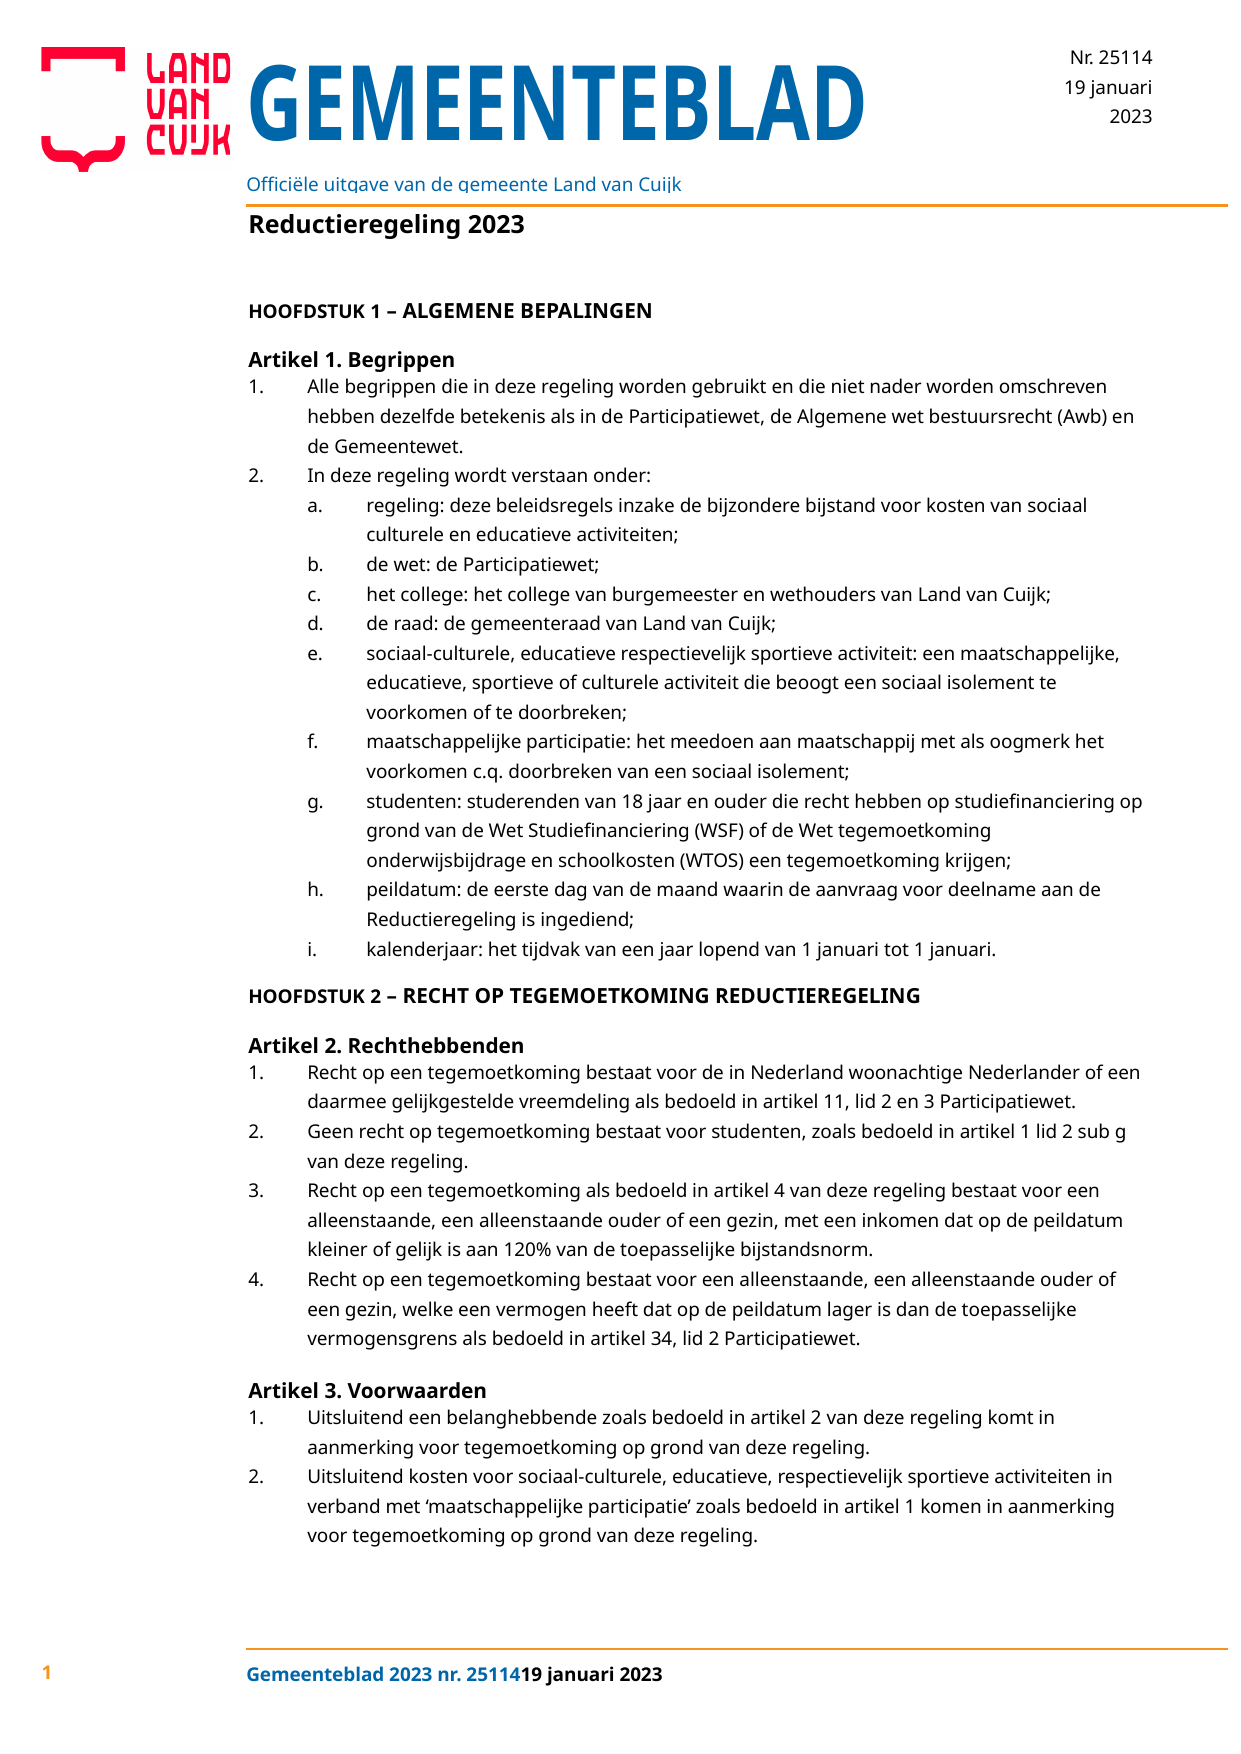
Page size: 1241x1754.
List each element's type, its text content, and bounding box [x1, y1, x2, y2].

list studenten: studerenden van 18 jaar en ouder die recht hebben op studiefinanciering op grond van de Wet Studiefinanciering (WSF) of de Wet tegemoetkoming onderwijsbijdrage en schoolkosten (WTOS) een tegemoetkoming krijgen; [307, 788, 1152, 873]
list In deze regeling wordt verstaan onder: [248, 462, 1152, 488]
list Uitsluitend een belanghebbende zoals bedoeld in artikel 2 van deze regeling komt in aanmerking voor tegemoetkoming op grond van deze regeling. [248, 1404, 1152, 1459]
picture [41, 47, 231, 172]
text HOOFDSTUK 2 – RECHT OP TEGEMOETKOMING REDUCTIEREGELING [248, 981, 1152, 1010]
text Artikel 2. Rechthebbenden [248, 1031, 1152, 1059]
list Recht op een tegemoetkoming bestaat voor een alleenstaande, een alleenstaande ouder of een gezin, welke een vermogen heeft dat op de peildatum lager is dan de toepasselijke vermogensgrens als bedoeld in artikel 34, lid 2 Participatiewet. [248, 1266, 1152, 1351]
list peildatum: de eerste dag van de maand waarin de aanvraag voor deelname aan de Reductieregeling is ingediend; [307, 877, 1152, 932]
list regeling: deze beleidsregels inzake de bijzondere bijstand voor kosten van sociaal culturele en educatieve activiteiten; [307, 492, 1152, 547]
list Alle begrippen die in deze regeling worden gebruikt en die niet nader worden omschreven hebben dezelfde betekenis als in de Participatiewet, de Algemene wet bestuursrecht (Awb) en de Gemeentewet. [248, 374, 1152, 459]
text Artikel 3. Voorwaarden [248, 1376, 1152, 1404]
list de raad: de gemeenteraad van Land van Cuijk; [307, 610, 1152, 636]
list de wet: de Participatiewet; [307, 551, 1152, 577]
list het college: het college van burgemeester en wethouders van Land van Cuijk; [307, 581, 1152, 607]
list sociaal-culturele, educatieve respectievelijk sportieve activiteit: een maatschappelijke, educatieve, sportieve of culturele activiteit die beoogt een sociaal isolement te voorkomen of te doorbreken; [307, 640, 1152, 725]
list kalenderjaar: het tijdvak van een jaar lopend van 1 januari tot 1 januari. [307, 936, 1152, 962]
list Recht op een tegemoetkoming bestaat voor de in Nederland woonachtige Nederlander of een daarmee gelijkgestelde vreemdeling als bedoeld in artikel 11, lid 2 en 3 Participatiewet. [248, 1059, 1152, 1114]
text HOOFDSTUK 1 – ALGEMENE BEPALINGEN [248, 296, 1152, 324]
list Geen recht op tegemoetkoming bestaat voor studenten, zoals bedoeld in artikel 1 lid 2 sub g van deze regeling. [248, 1118, 1152, 1174]
text Reductieregeling 2023 [248, 207, 1152, 241]
list Recht op een tegemoetkoming als bedoeld in artikel 4 van deze regeling bestaat voor een alleenstaande, een alleenstaande ouder of een gezin, met een inkomen dat op de peildatum kleiner of gelijk is aan 120% van de toepasselijke bijstandsnorm. [248, 1177, 1152, 1262]
list Uitsluitend kosten voor sociaal-culturele, educatieve, respectievelijk sportieve activiteiten in verband met ‘maatschappelijke participatie’ zoals bedoeld in artikel 1 komen in aanmerking voor tegemoetkoming op grond van deze regeling. [248, 1463, 1152, 1548]
list maatschappelijke participatie: het meedoen aan maatschappij met als oogmerk het voorkomen c.q. doorbreken van een sociaal isolement; [307, 729, 1152, 784]
text Artikel 1. Begrippen [248, 345, 1152, 374]
